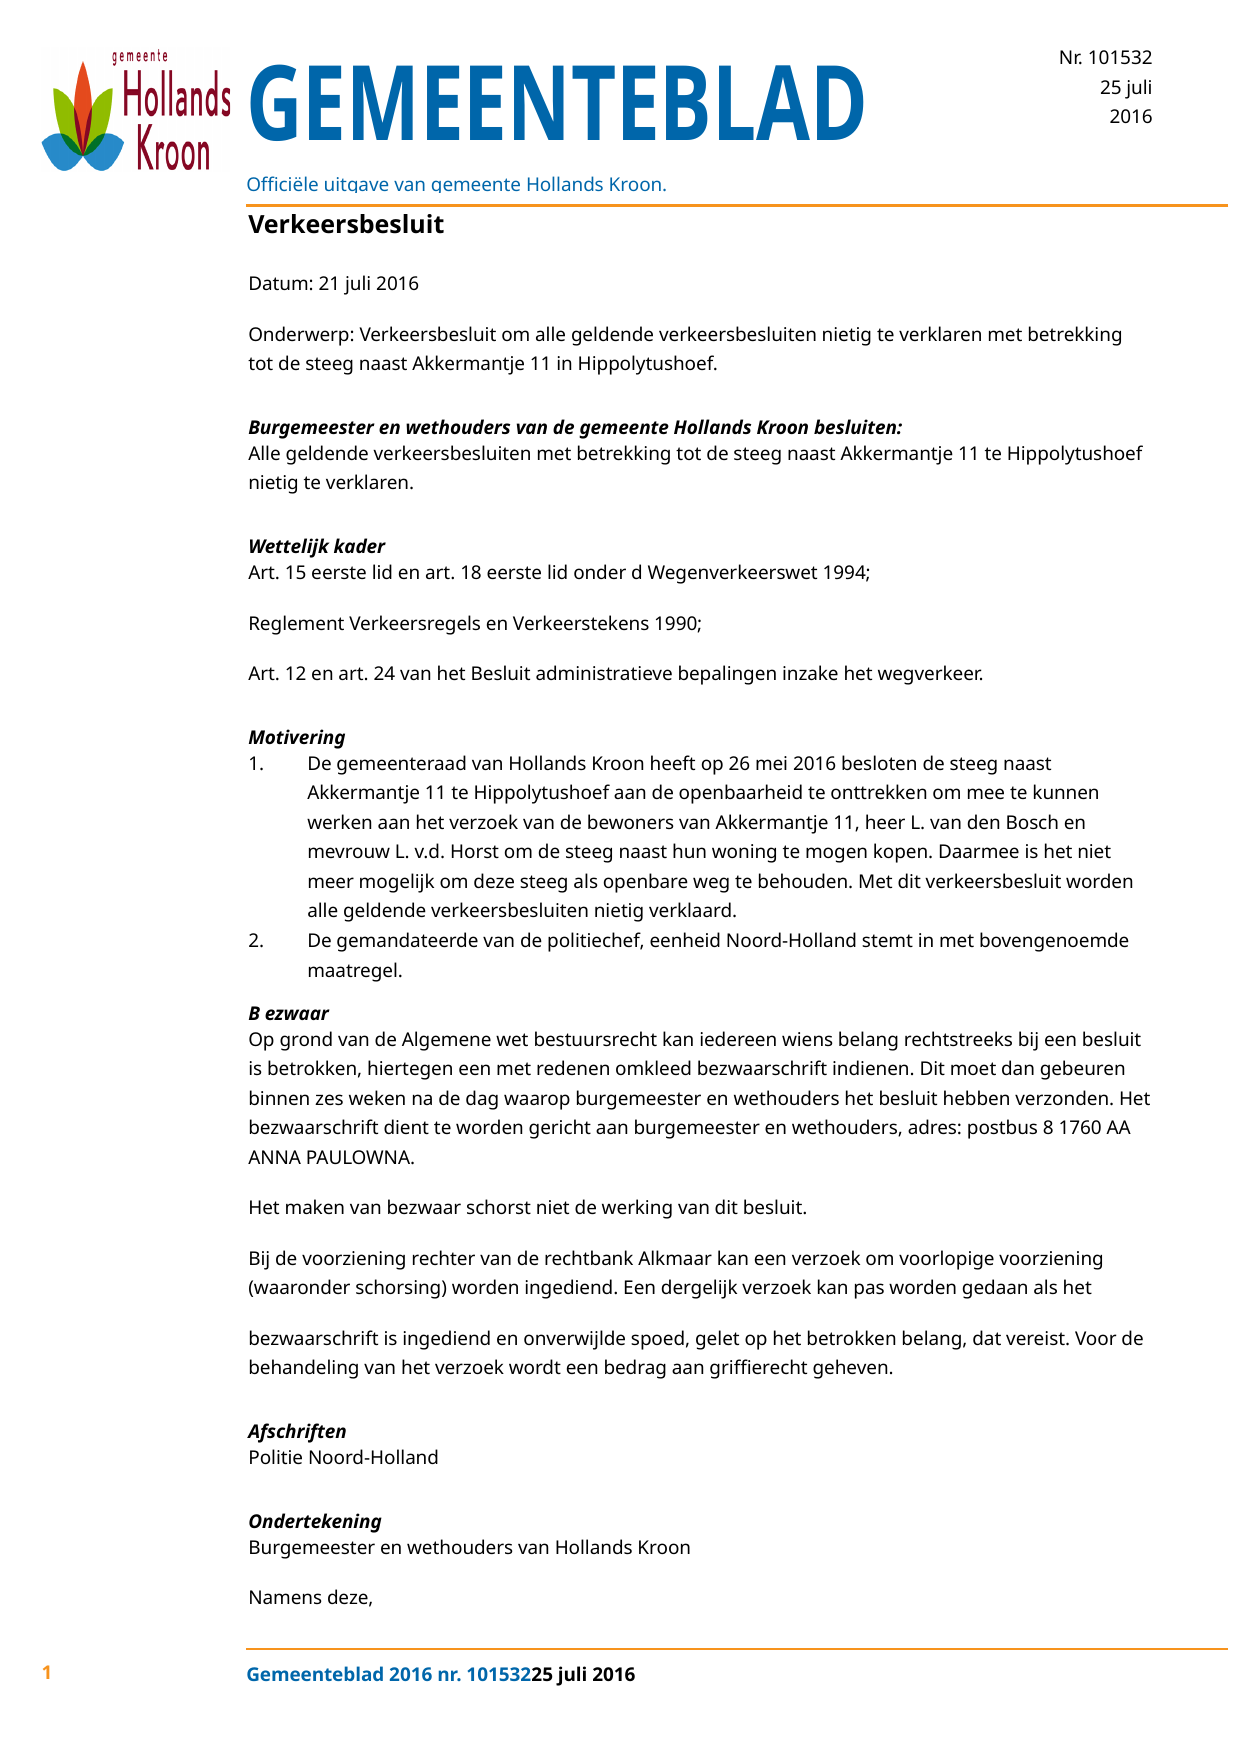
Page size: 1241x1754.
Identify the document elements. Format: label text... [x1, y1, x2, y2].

text Namens deze, [248, 1584, 1152, 1610]
text Ondertekening [248, 1508, 1152, 1534]
text Afschriften [248, 1418, 1152, 1444]
picture [41, 47, 231, 172]
text Wettelijk kader [248, 533, 1152, 559]
list De gemeenteraad van Hollands Kroon heeft op 26 mei 2016 besloten de steeg naast Akkermantje 11 te Hippolytushoef aan de openbaarheid te onttrekken om mee te kunnen werken aan het verzoek van de bewoners van Akkermantje 11, heer L. van den Bosch en mevrouw L. v.d. Horst om de steeg naast hun woning te mogen kopen. Daarmee is het niet meer mogelijk om deze steeg als openbare weg te behouden. Met dit verkeersbesluit worden alle geldende verkeersbesluiten nietig verklaard. [248, 750, 1152, 923]
text Op grond van de Algemene wet bestuursrecht kan iedereen wiens belang rechtstreeks bij een besluit is betrokken, hiertegen een met redenen omkleed bezwaarschrift indienen. Dit moet dan gebeuren binnen zes weken na de dag waarop burgemeester en wethouders het besluit hebben verzonden. Het bezwaarschrift dient te worden gericht aan burgemeester en wethouders, adres: postbus 8 1760 AA ANNA PAULOWNA. [248, 1026, 1152, 1170]
text Datum: 21 juli 2016 [248, 270, 1152, 296]
text Art. 15 eerste lid en art. 18 eerste lid onder d Wegenverkeerswet 1994; [248, 559, 1152, 585]
text Bij de voorziening rechter van de rechtbank Alkmaar kan een verzoek om voorlopige voorziening (waaronder schorsing) worden ingediend. Een dergelijk verzoek kan pas worden gedaan als het [248, 1245, 1152, 1300]
text bezwaarschrift is ingediend en onverwijlde spoed, gelet op het betrokken belang, dat vereist. Voor de behandeling van het verzoek wordt een bedrag aan griffierecht geheven. [248, 1325, 1152, 1380]
text Art. 12 en art. 24 van het Besluit administratieve bepalingen inzake het wegverkeer. [248, 660, 1152, 686]
text Alle geldende verkeersbesluiten met betrekking tot de steeg naast Akkermantje 11 te Hippolytushoef nietig te verklaren. [248, 440, 1152, 495]
text Verkeersbesluit [248, 207, 1152, 241]
text Motivering [248, 724, 1152, 750]
text Het maken van bezwaar schorst niet de werking van dit besluit. [248, 1194, 1152, 1220]
text Burgemeester en wethouders van de gemeente Hollands Kroon besluiten: [248, 414, 1152, 440]
text Reglement Verkeersregels en Verkeerstekens 1990; [248, 610, 1152, 635]
text Burgemeester en wethouders van Hollands Kroon [248, 1534, 1152, 1559]
text Onderwerp: Verkeersbesluit om alle geldende verkeersbesluiten nietig te verklaren met betrekking tot de steeg naast Akkermantje 11 in Hippolytushoef. [248, 321, 1152, 376]
text B ezwaar [248, 1000, 1152, 1026]
text Politie Noord-Holland [248, 1444, 1152, 1470]
list De gemandateerde van de politiechef, eenheid Noord-Holland stemt in met bovengenoemde maatregel. [248, 927, 1152, 983]
